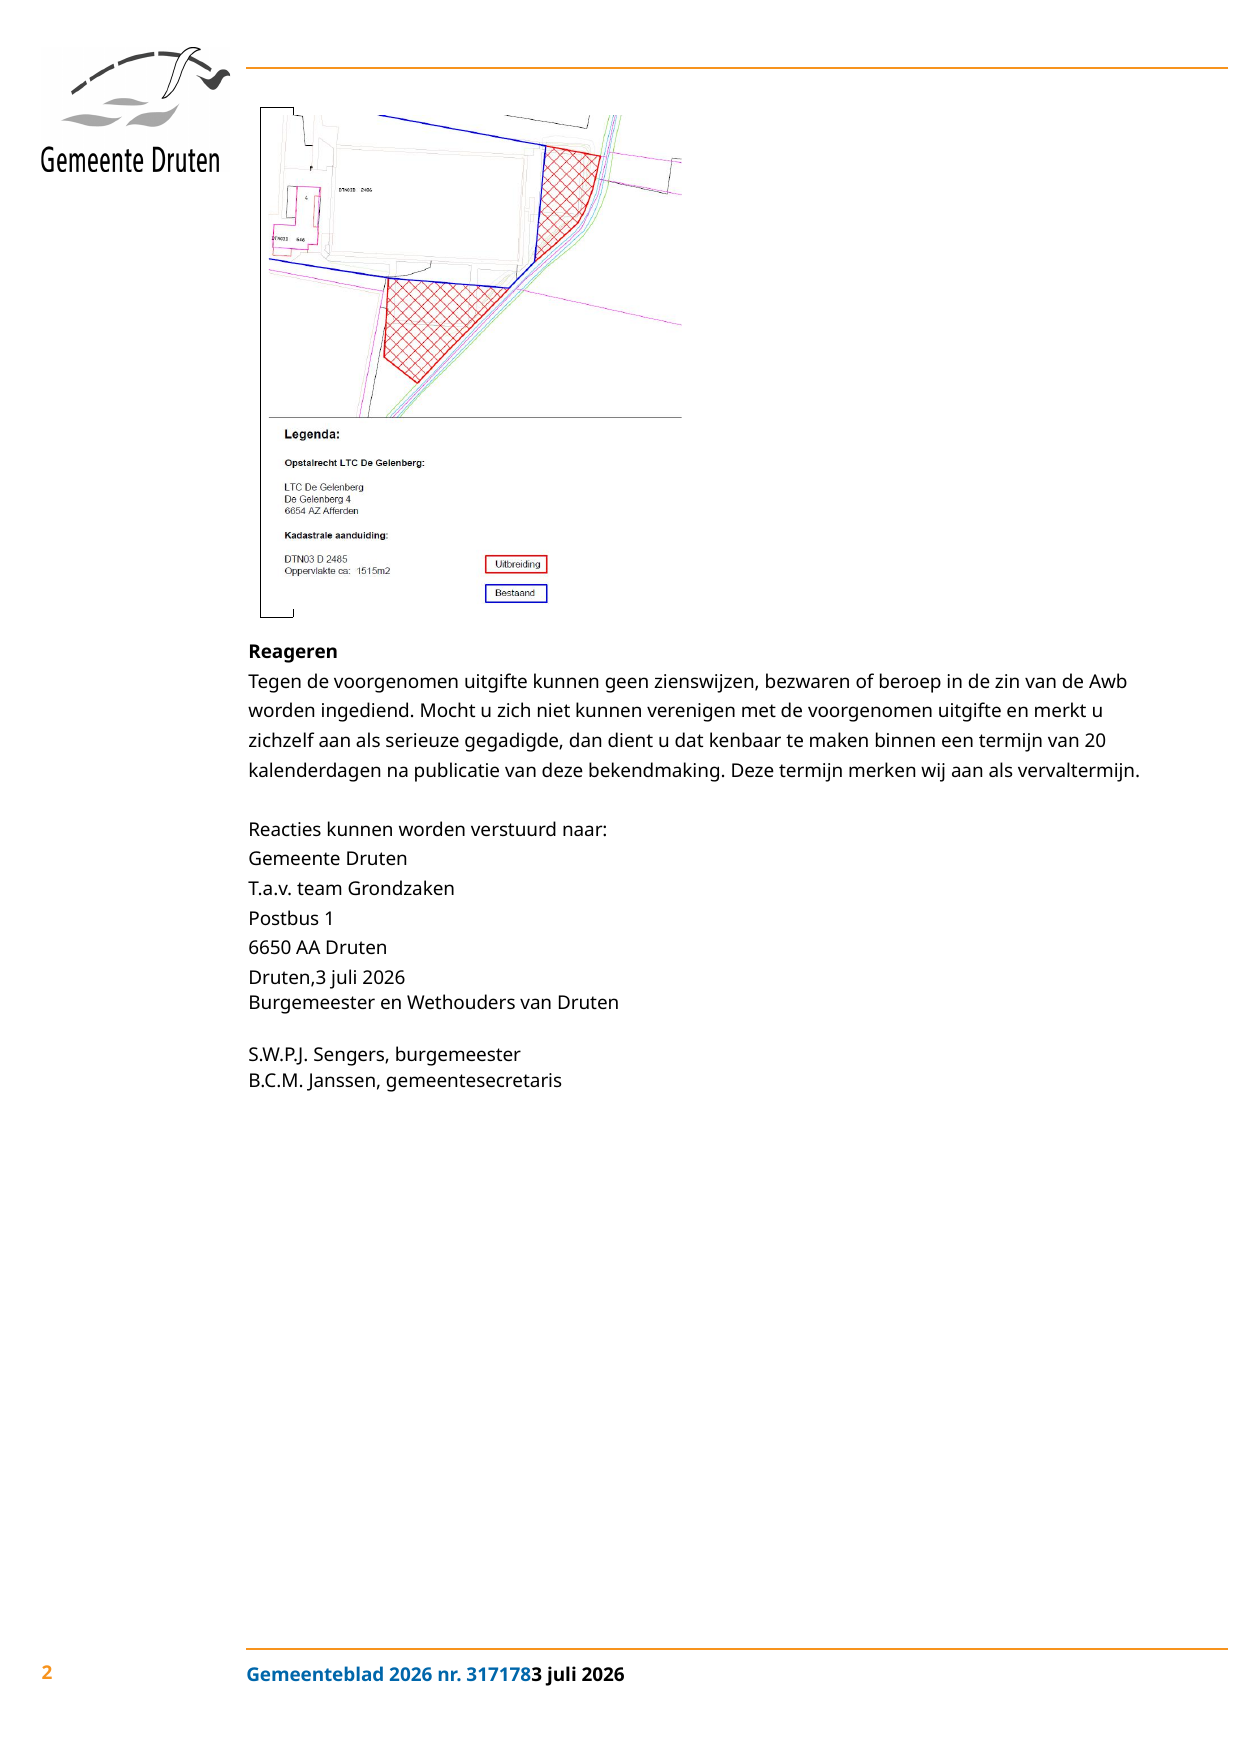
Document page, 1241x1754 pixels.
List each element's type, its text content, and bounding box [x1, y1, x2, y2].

text T.a.v. team Grondzaken [248, 875, 1152, 901]
text Postbus 1 [248, 905, 1152, 930]
text Reageren [248, 638, 1152, 664]
text 6650 AA Druten [248, 934, 1152, 960]
text S.W.P.J. Sengers, burgemeester [248, 1041, 1152, 1067]
text Tegen de voorgenomen uitgifte kunnen geen zienswijzen, bezwaren of beroep in de zin van de Awb worden ingediend. Mocht u zich niet kunnen verenigen met de voorgenomen uitgifte en merkt u zichzelf aan als serieuze gegadigde, dan dient u dat kenbaar te maken binnen een termijn van 20 kalenderdagen na publicatie van deze bekendmaking. Deze termijn merken wij aan als vervaltermijn. [248, 668, 1152, 782]
text Reacties kunnen worden verstuurd naar: [248, 816, 1152, 842]
text B.C.M. Janssen, gemeentesecretaris [248, 1067, 1152, 1092]
text Burgemeester en Wethouders van Druten [248, 989, 1152, 1015]
picture [268, 115, 682, 609]
picture [41, 47, 231, 172]
text Gemeente Druten [248, 846, 1152, 871]
text Druten,3 juli 2026 [248, 964, 1152, 989]
